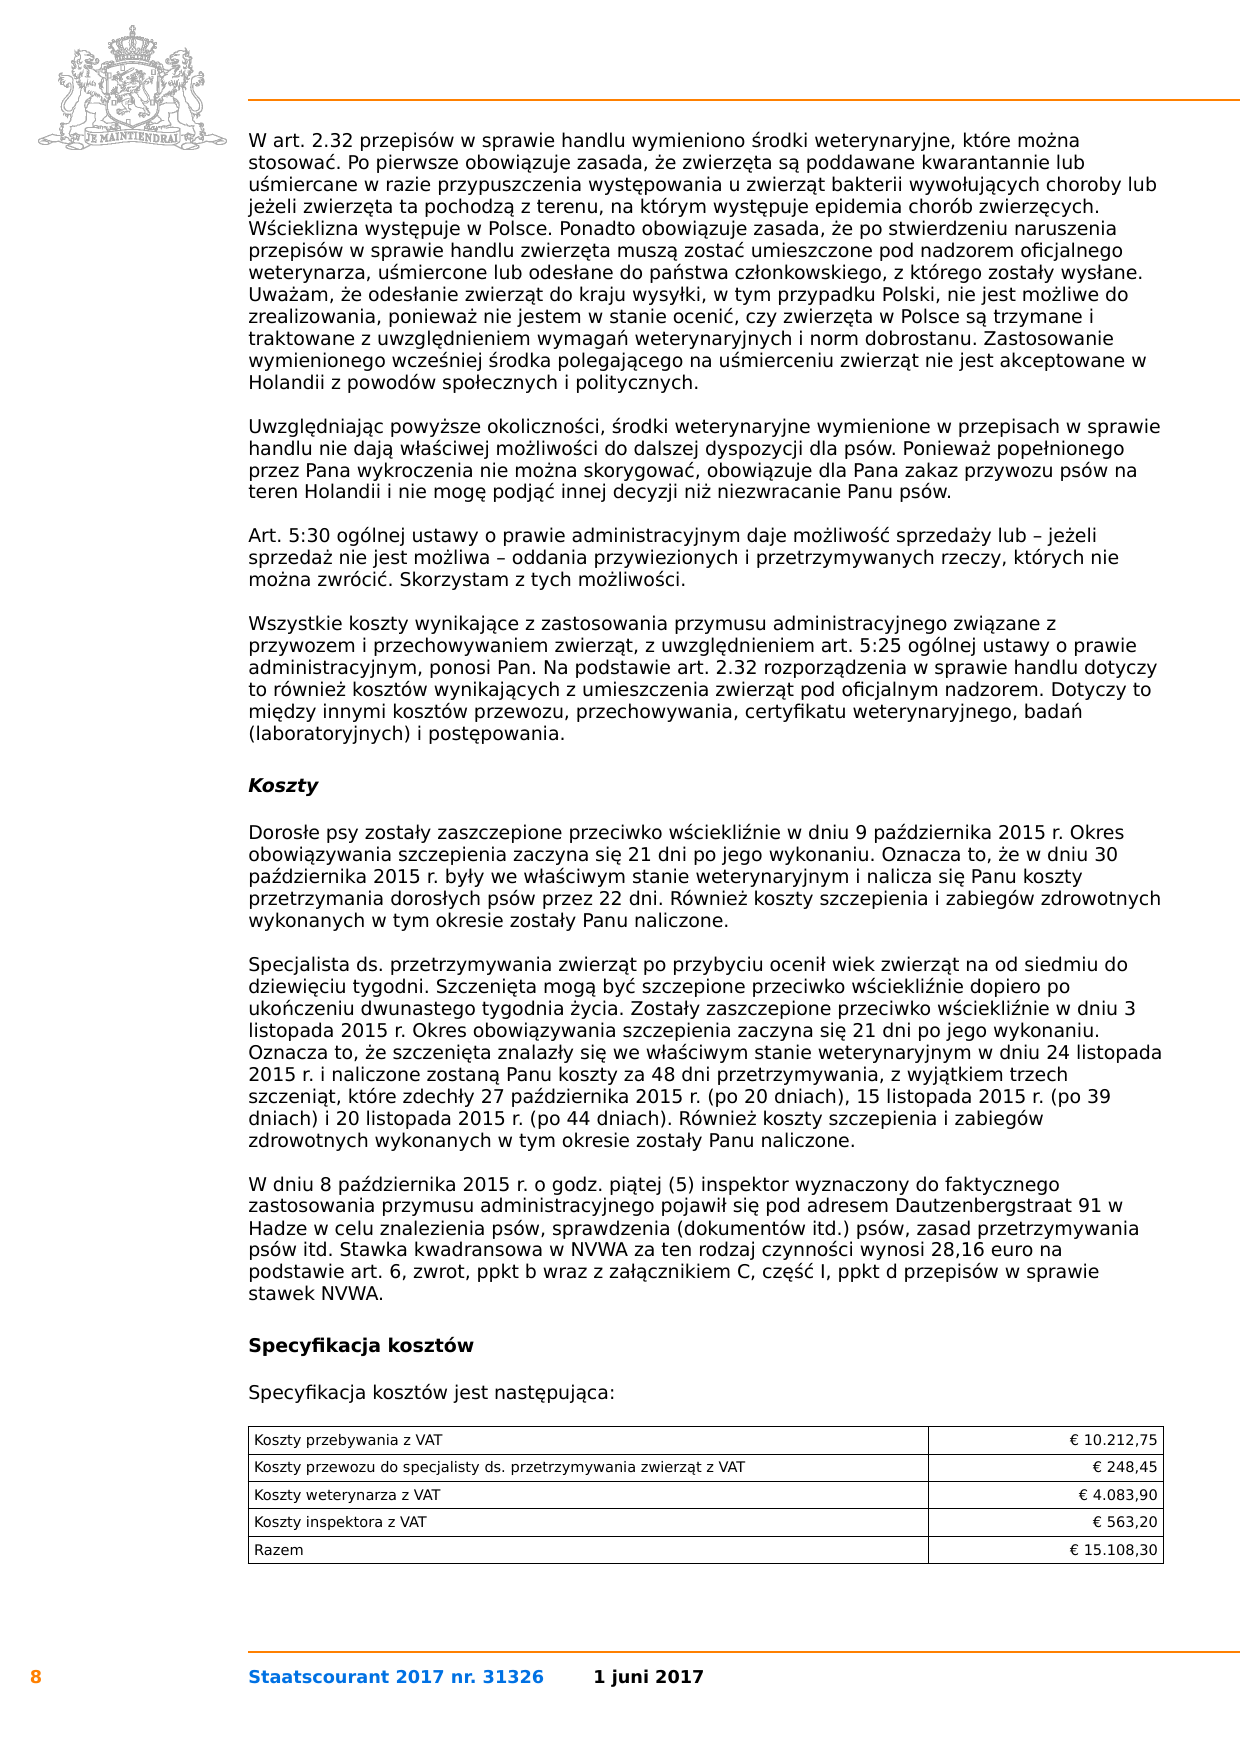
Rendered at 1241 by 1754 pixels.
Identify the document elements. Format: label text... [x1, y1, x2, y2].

text Uwzględniając powyższe okoliczności, środki weterynaryjne wymienione w przepisach w sprawie handlu nie dają właściwej możliwości do dalszej dyspozycji dla psów. Ponieważ popełnionego przez Pana wykroczenia nie można skorygować, obowiązuje dla Pana zakaz przywozu psów na teren Holandii i nie mogę podjąć innej decyzji niż niezwracanie Panu psów. [248, 416, 1163, 503]
table_cell € 4.083,90 [929, 1482, 1163, 1508]
table_cell Razem [249, 1537, 928, 1563]
text Specyfikacja kosztów jest następująca: [248, 1382, 1163, 1404]
subtitle Koszty [248, 775, 1163, 797]
table_cell Koszty przewozu do specjalisty ds. przetrzymywania zwierząt z VAT [249, 1455, 928, 1481]
text Specjalista ds. przetrzymywania zwierząt po przybyciu ocenił wiek zwierząt na od siedmiu do dziewięciu tygodni. Szczenięta mogą być szczepione przeciwko wściekliźnie dopiero po ukończeniu dwunastego tygodnia życia. Zostały zaszczepione przeciwko wściekliźnie w dniu 3 listopada 2015 r. Okres obowiązywania szczepienia zaczyna się 21 dni po jego wykonaniu. Oznacza to, że szczenięta znalazły się we właściwym stanie weterynaryjnym w dniu 24 listopada 2015 r. i naliczone zostaną Panu koszty za 48 dni przetrzymywania, z wyjątkiem trzech szczeniąt, które zdechły 27 października 2015 r. (po 20 dniach), 15 listopada 2015 r. (po 39 dniach) i 20 listopada 2015 r. (po 44 dniach). Również koszty szczepienia i zabiegów zdrowotnych wykonanych w tym okresie zostały Panu naliczone. [248, 954, 1163, 1152]
text Dorosłe psy zostały zaszczepione przeciwko wściekliźnie w dniu 9 października 2015 r. Okres obowiązywania szczepienia zaczyna się 21 dni po jego wykonaniu. Oznacza to, że w dniu 30 października 2015 r. były we właściwym stanie weterynaryjnym i nalicza się Panu koszty przetrzymania dorosłych psów przez 22 dni. Również koszty szczepienia i zabiegów zdrowotnych wykonanych w tym okresie zostały Panu naliczone. [248, 822, 1163, 932]
picture [38, 25, 227, 150]
table_cell Koszty weterynarza z VAT [249, 1482, 928, 1508]
table_cell Koszty inspektora z VAT [249, 1509, 928, 1536]
table_cell € 15.108,30 [929, 1537, 1163, 1563]
table_header Koszty przebywania z VAT [249, 1427, 928, 1453]
table_header € 10.212,75 [929, 1427, 1163, 1453]
table_cell € 563,20 [929, 1509, 1163, 1536]
subtitle Specyfikacja kosztów [248, 1335, 1163, 1357]
text Art. 5:30 ogólnej ustawy o prawie administracyjnym daje możliwość sprzedaży lub – jeżeli sprzedaż nie jest możliwa – oddania przywiezionych i przetrzymywanych rzeczy, których nie można zwrócić. Skorzystam z tych możliwości. [248, 525, 1163, 591]
text W art. 2.32 przepisów w sprawie handlu wymieniono środki weterynaryjne, które można stosować. Po pierwsze obowiązuje zasada, że zwierzęta są poddawane kwarantannie lub uśmiercane w razie przypuszczenia występowania u zwierząt bakterii wywołujących choroby lub jeżeli zwierzęta ta pochodzą z terenu, na którym występuje epidemia chorób zwierzęcych. Wścieklizna występuje w Polsce. Ponadto obowiązuje zasada, że po stwierdzeniu naruszenia przepisów w sprawie handlu zwierzęta muszą zostać umieszczone pod nadzorem oficjalnego weterynarza, uśmiercone lub odesłane do państwa członkowskiego, z którego zostały wysłane. Uważam, że odesłanie zwierząt do kraju wysyłki, w tym przypadku Polski, nie jest możliwe do zrealizowania, ponieważ nie jestem w stanie ocenić, czy zwierzęta w Polsce są trzymane i traktowane z uwzględnieniem wymagań weterynaryjnych i norm dobrostanu. Zastosowanie wymienionego wcześniej środka polegającego na uśmierceniu zwierząt nie jest akceptowane w Holandii z powodów społecznych i politycznych. [248, 130, 1163, 394]
text Wszystkie koszty wynikające z zastosowania przymusu administracyjnego związane z przywozem i przechowywaniem zwierząt, z uwzględnieniem art. 5:25 ogólnej ustawy o prawie administracyjnym, ponosi Pan. Na podstawie art. 2.32 rozporządzenia w sprawie handlu dotyczy to również kosztów wynikających z umieszczenia zwierząt pod oficjalnym nadzorem. Dotyczy to między innymi kosztów przewozu, przechowywania, certyfikatu weterynaryjnego, badań (laboratoryjnych) i postępowania. [248, 613, 1163, 745]
text W dniu 8 października 2015 r. o godz. piątej (5) inspektor wyznaczony do faktycznego zastosowania przymusu administracyjnego pojawił się pod adresem Dautzenbergstraat 91 w Hadze w celu znalezienia psów, sprawdzenia (dokumentów itd.) psów, zasad przetrzymywania psów itd. Stawka kwadransowa w NVWA za ten rodzaj czynności wynosi 28,16 euro na podstawie art. 6, zwrot, ppkt b wraz z załącznikiem C, część I, ppkt d przepisów w sprawie stawek NVWA. [248, 1173, 1163, 1305]
table_cell € 248,45 [929, 1455, 1163, 1481]
